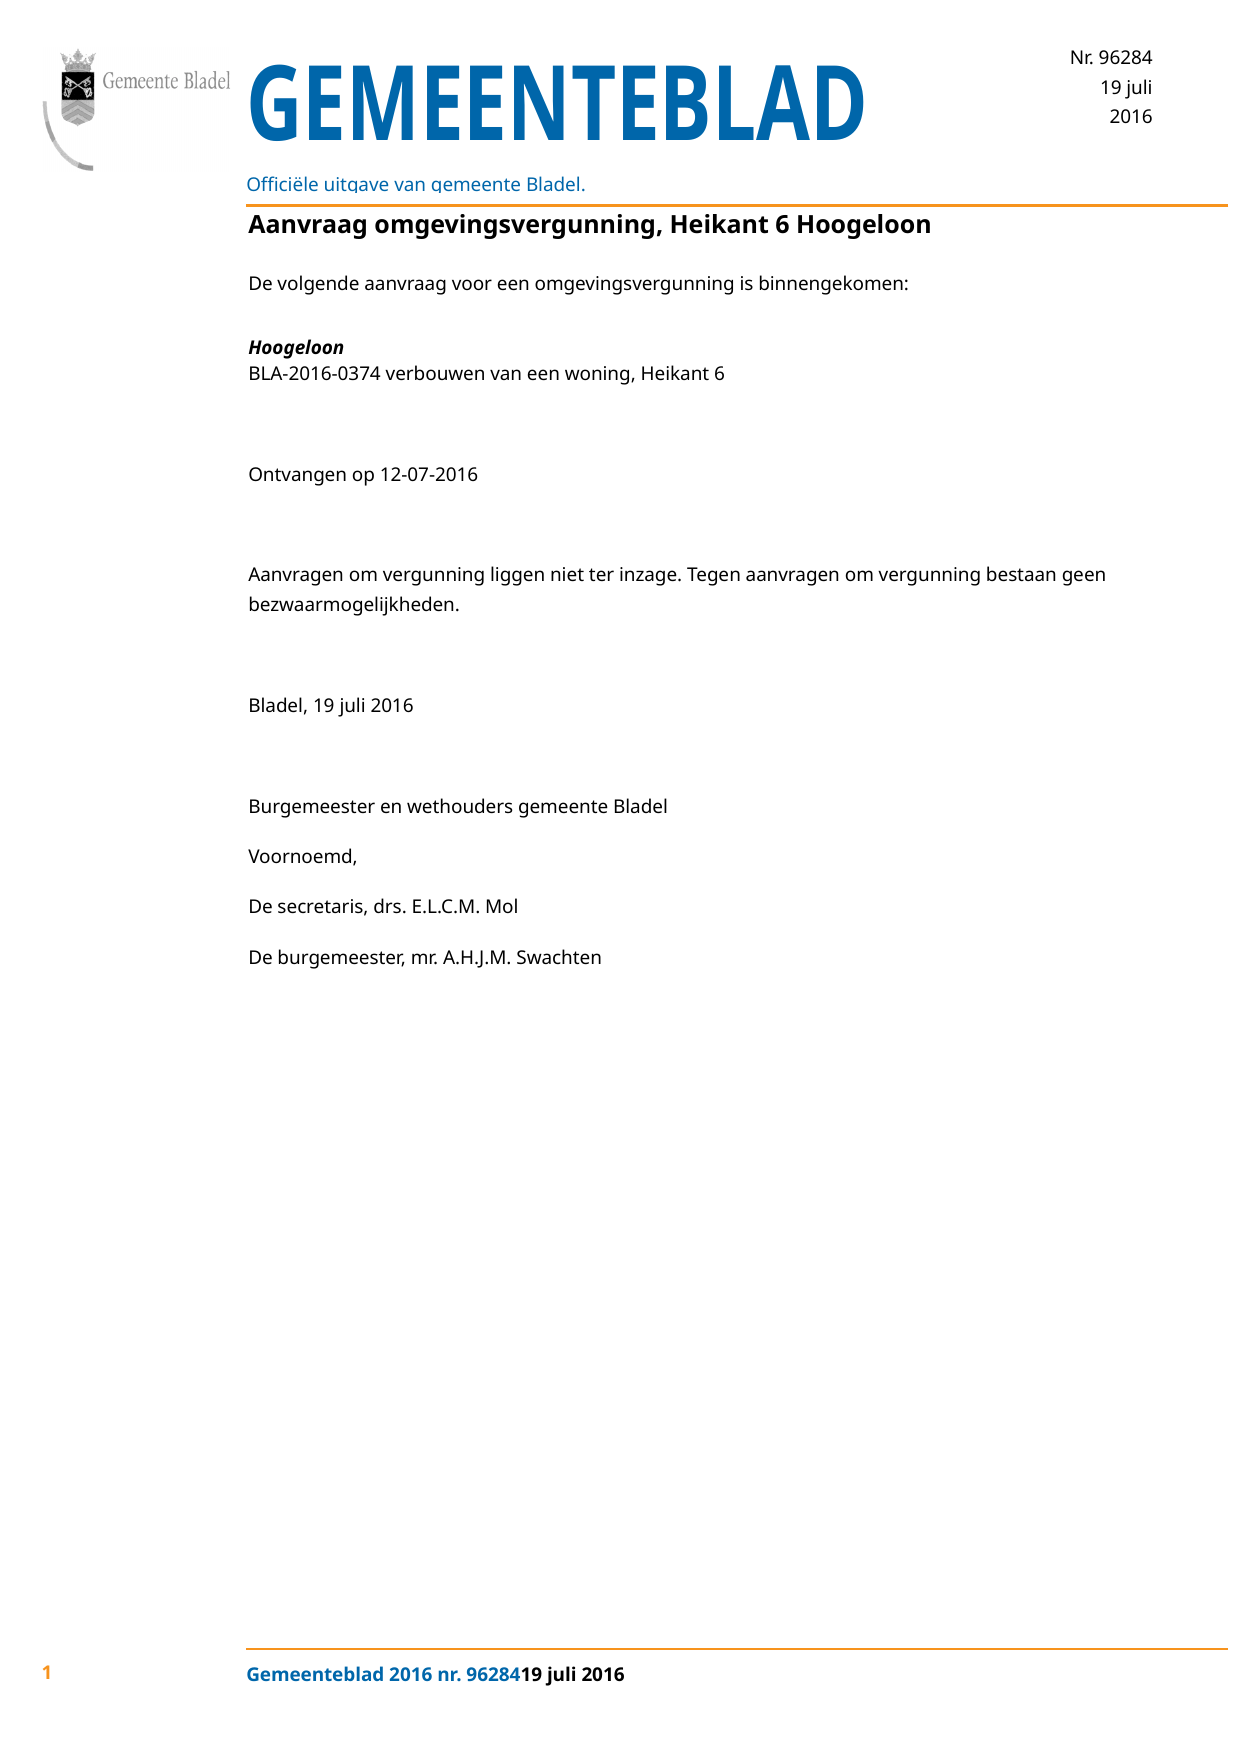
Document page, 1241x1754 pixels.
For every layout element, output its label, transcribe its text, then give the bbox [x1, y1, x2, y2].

text Hoogeloon [248, 334, 1152, 360]
text Burgemeester en wethouders gemeente Bladel [248, 793, 1152, 819]
text Aanvraag omgevingsvergunning, Heikant 6 Hoogeloon [248, 207, 1152, 241]
text Ontvangen op 12-07-2016 [248, 461, 1152, 487]
text Bladel, 19 juli 2016 [248, 692, 1152, 718]
text De burgemeester, mr. A.H.J.M. Swachten [248, 944, 1152, 970]
text De volgende aanvraag voor een omgevingsvergunning is binnengekomen: [248, 270, 1152, 296]
picture [41, 47, 231, 172]
text Voornoemd, [248, 843, 1152, 869]
text BLA-2016-0374 verbouwen van een woning, Heikant 6 [248, 360, 1152, 386]
text De secretaris, drs. E.L.C.M. Mol [248, 894, 1152, 919]
text Aanvragen om vergunning liggen niet ter inzage. Tegen aanvragen om vergunning bestaan geen bezwaarmogelijkheden. [248, 562, 1152, 617]
